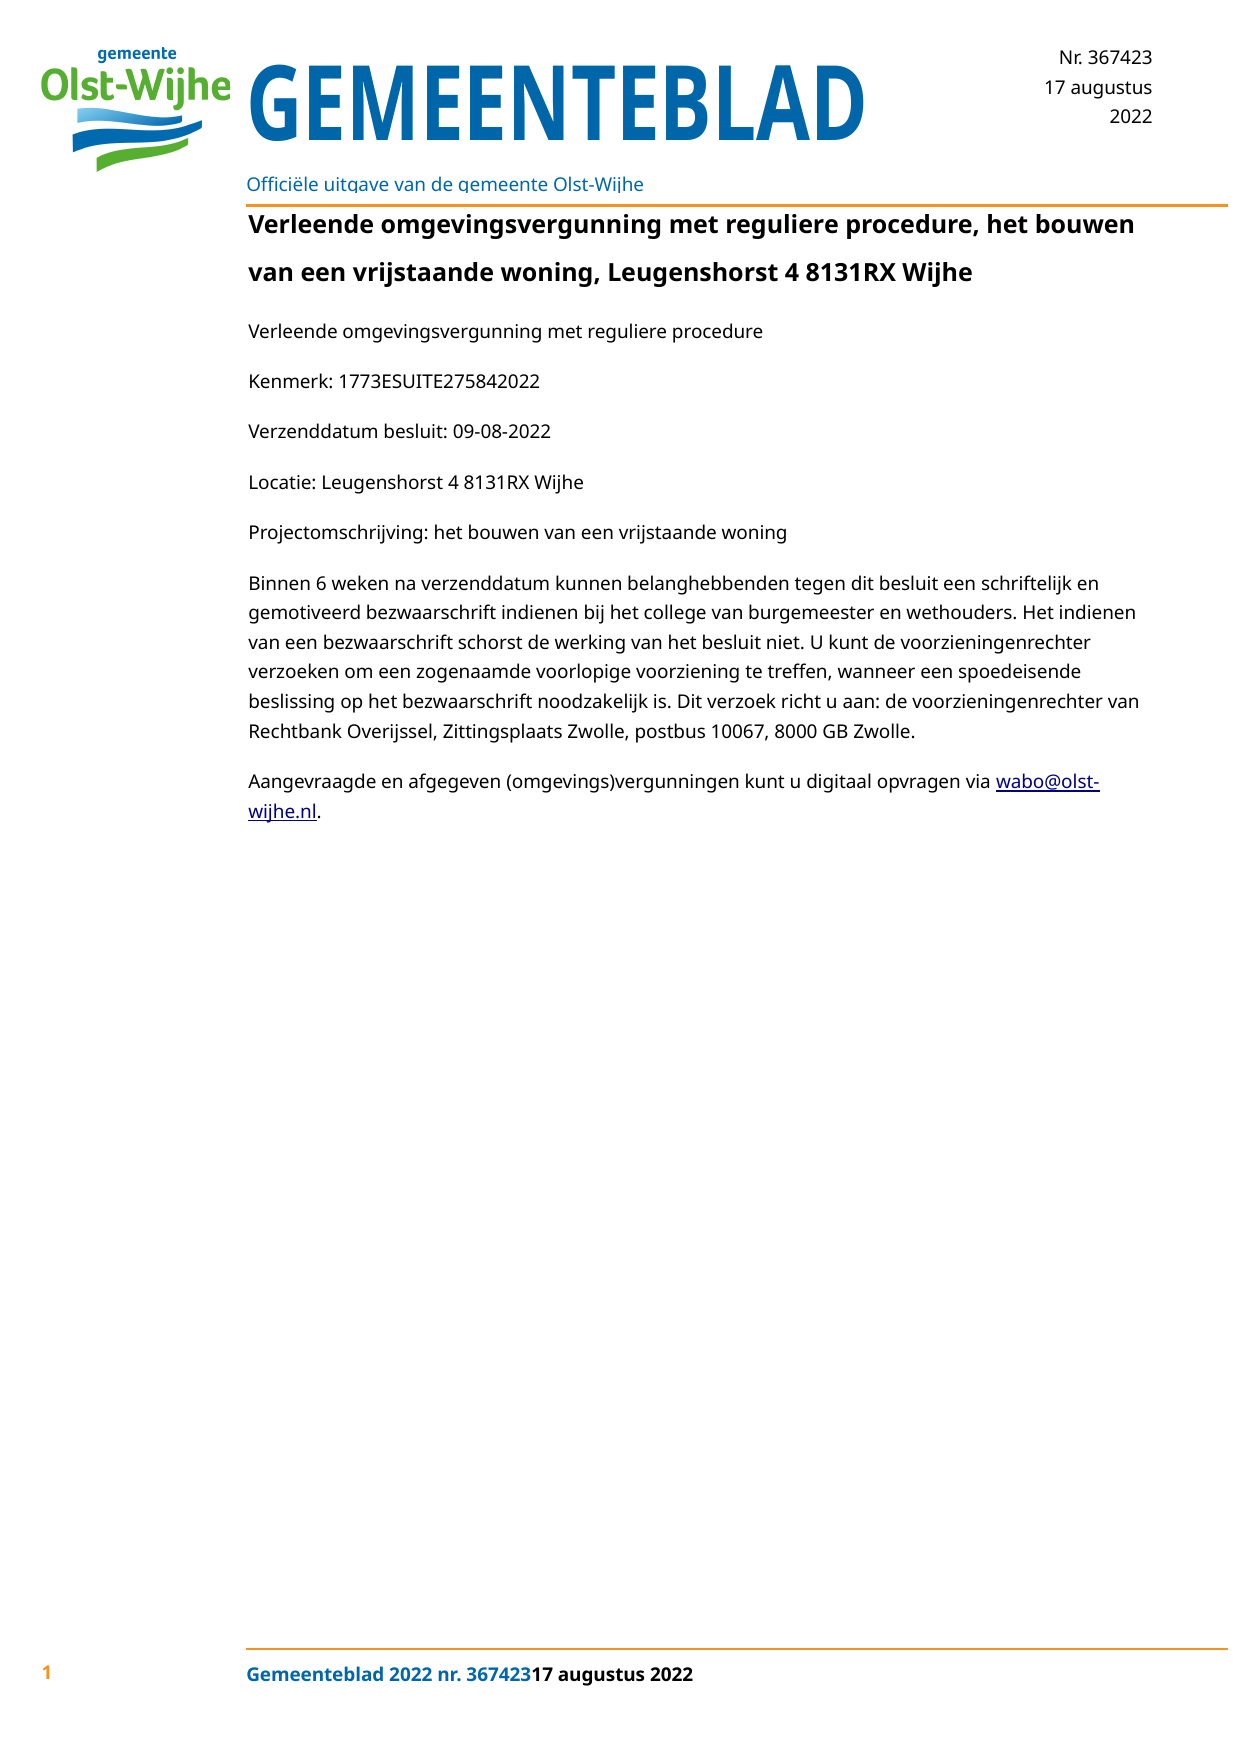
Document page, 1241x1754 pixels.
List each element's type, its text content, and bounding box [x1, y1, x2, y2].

text Aangevraagde en afgegeven (omgevings)vergunningen kunt u digitaal opvragen via wabo@olst-wijhe.nl. [248, 768, 1152, 824]
text Binnen 6 weken na verzenddatum kunnen belanghebbenden tegen dit besluit een schriftelijk en gemotiveerd bezwaarschrift indienen bij het college van burgemeester en wethouders. Het indienen van een bezwaarschrift schorst de werking van het besluit niet. U kunt de voorzieningenrechter verzoeken om een zogenaamde voorlopige voorziening te treffen, wanneer een spoedeisende beslissing op het bezwaarschrift noodzakelijk is. Dit verzoek richt u aan: de voorzieningenrechter van Rechtbank Overijssel, Zittingsplaats Zwolle, postbus 10067, 8000 GB Zwolle. [248, 570, 1152, 744]
text Verleende omgevingsvergunning met reguliere procedure, het bouwen van een vrijstaande woning, Leugenshorst 4 8131RX Wijhe [248, 207, 1152, 288]
text Projectomschrijving: het bouwen van een vrijstaande woning [248, 519, 1152, 545]
text Verleende omgevingsvergunning met reguliere procedure [248, 318, 1152, 344]
text Locatie: Leugenshorst 4 8131RX Wijhe [248, 469, 1152, 495]
picture [41, 47, 231, 172]
text Verzenddatum besluit: 09-08-2022 [248, 419, 1152, 444]
text Kenmerk: 1773ESUITE275842022 [248, 368, 1152, 394]
